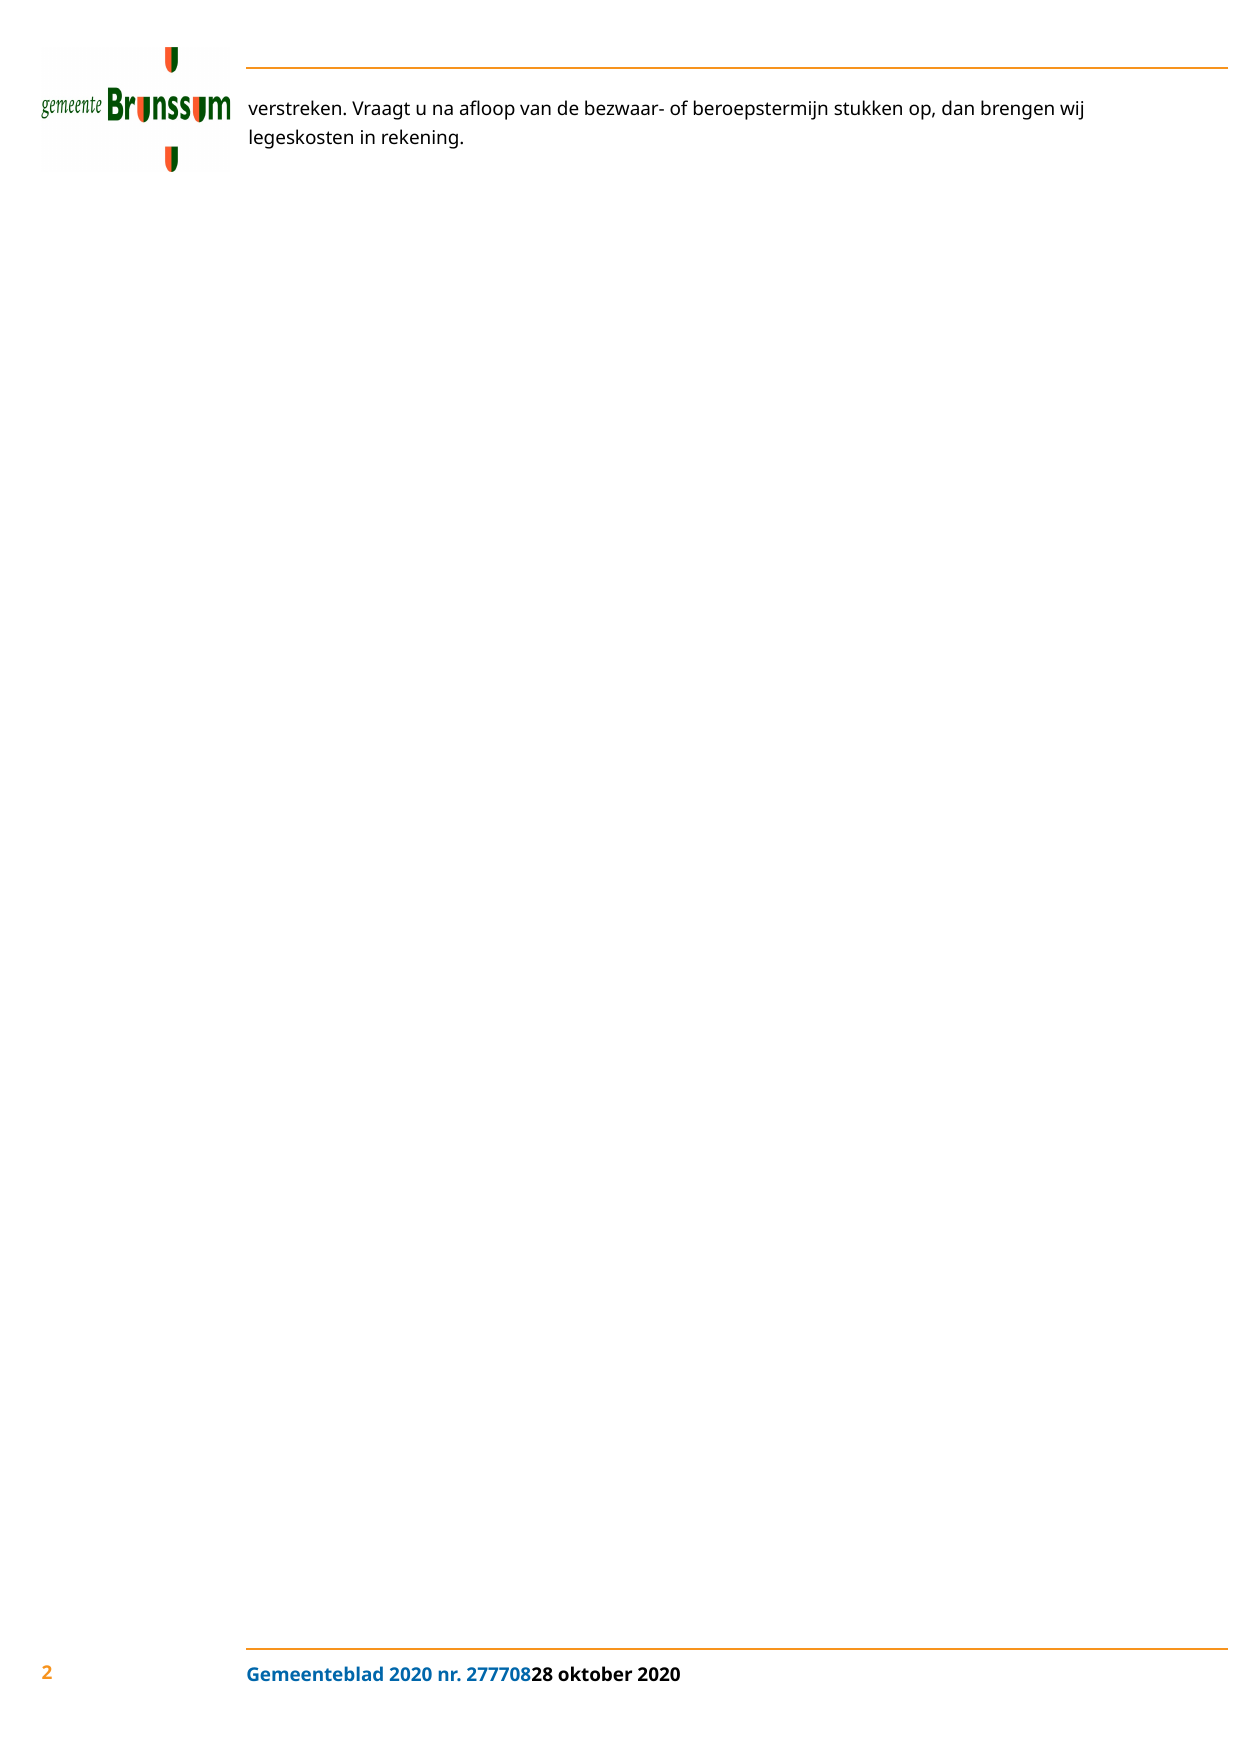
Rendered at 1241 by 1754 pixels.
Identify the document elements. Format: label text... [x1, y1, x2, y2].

text verstreken. Vraagt u na afloop van de bezwaar- of beroepstermijn stukken op, dan brengen wij legeskosten in rekening. [248, 95, 1152, 150]
picture [41, 47, 231, 172]
